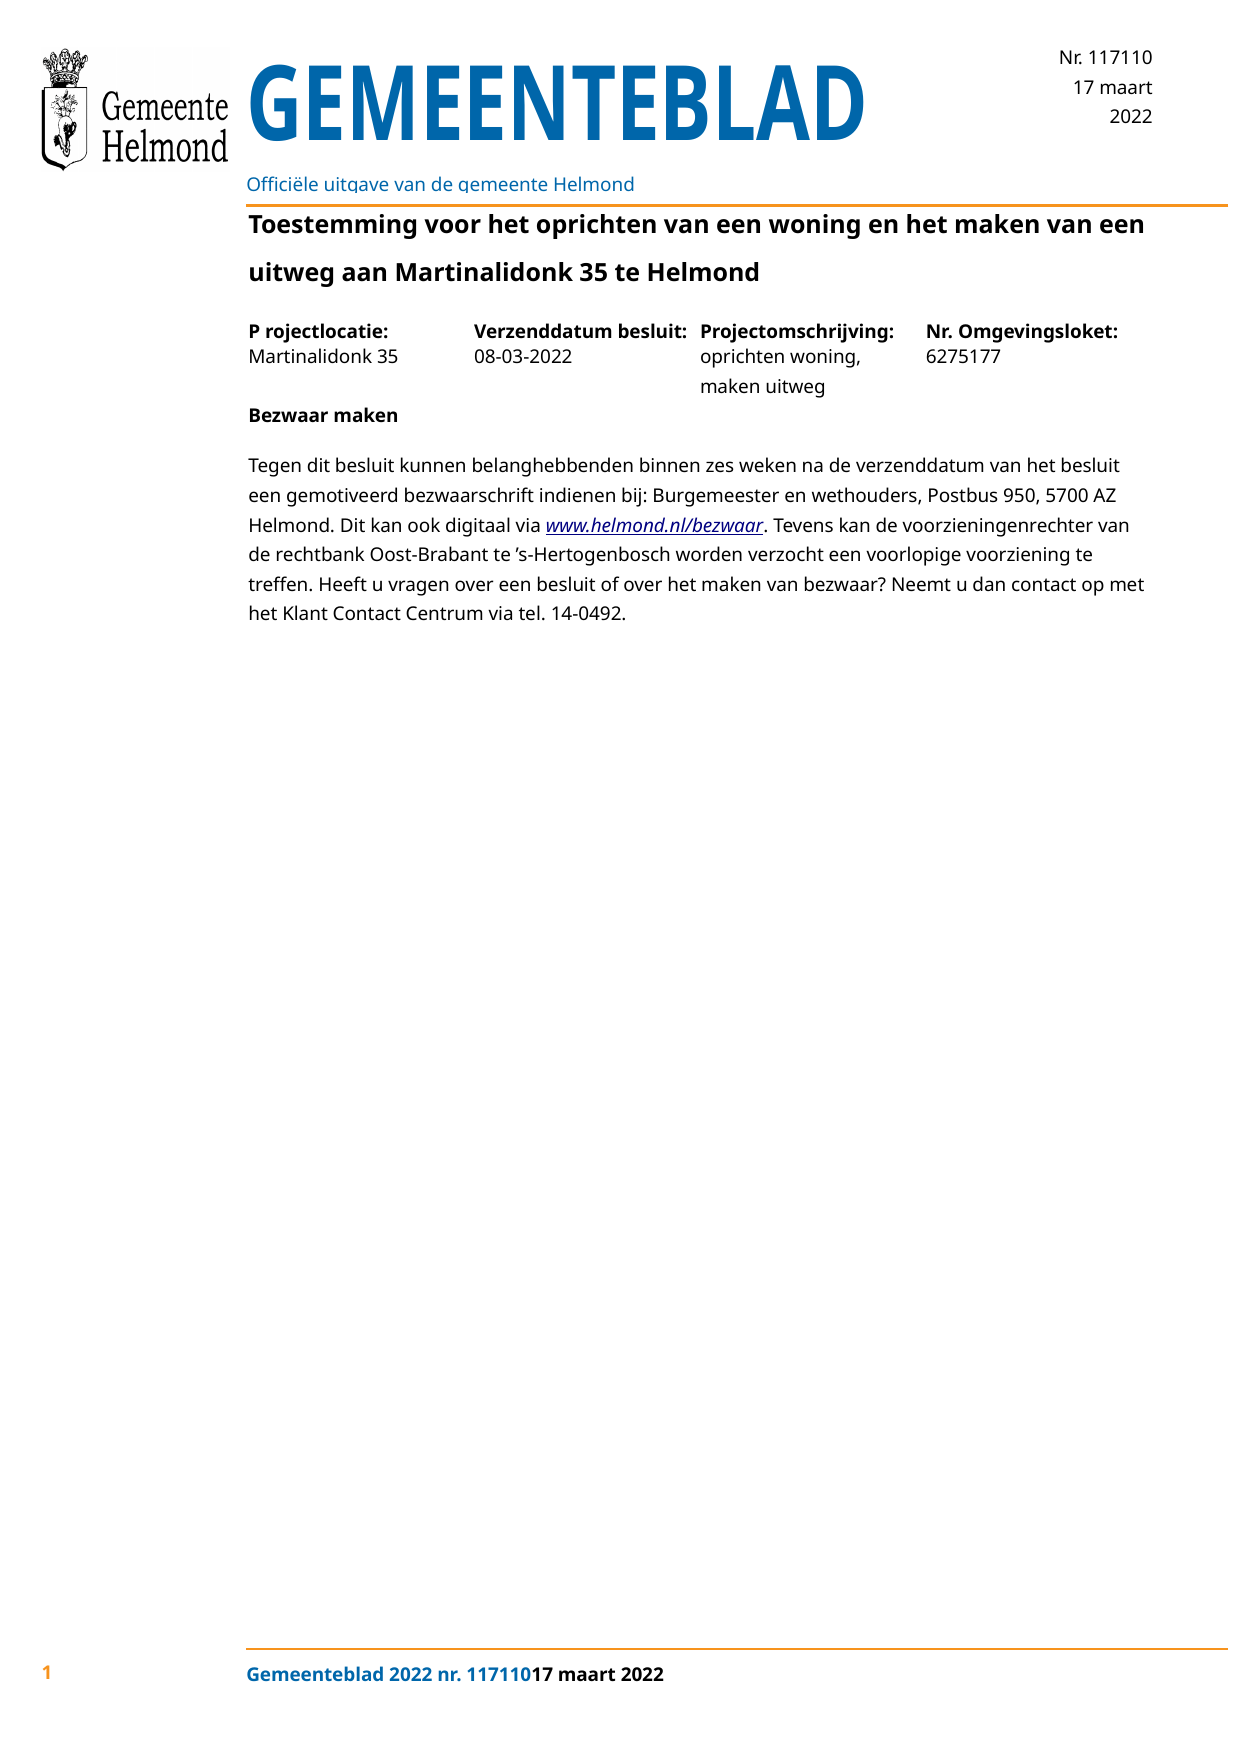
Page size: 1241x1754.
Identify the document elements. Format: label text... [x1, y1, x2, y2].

table_header Verzenddatum besluit: [474, 318, 700, 344]
table_cell oprichten woning, maken uitweg [700, 344, 926, 399]
table_header Projectomschrijving: [700, 318, 926, 344]
text Tegen dit besluit kunnen belanghebbenden binnen zes weken na de verzenddatum van het besluit een gemotiveerd bezwaarschrift indienen bij: Burgemeester en wethouders, Postbus 950, 5700 AZ Helmond. Dit kan ook digitaal via www.helmond.nl/bezwaar. Tevens kan de voorzieningenrechter van de rechtbank Oost-Brabant te ’s-Hertogenbosch worden verzocht een voorlopige voorziening te treffen. Heeft u vragen over een besluit of over het maken van bezwaar? Neemt u dan contact op met het Klant Contact Centrum via tel. 14-0492. [248, 453, 1152, 626]
table_header Nr. Omgevingsloket: [926, 318, 1152, 344]
table_header P rojectlocatie: [248, 318, 474, 344]
table_cell 6275177 [926, 344, 1152, 399]
table_cell 08-03-2022 [474, 344, 700, 399]
text Bezwaar maken [248, 402, 1152, 428]
text Toestemming voor het oprichten van een woning en het maken van een uitweg aan Martinalidonk 35 te Helmond [248, 207, 1152, 288]
table_cell Martinalidonk 35 [248, 344, 474, 399]
picture [41, 47, 231, 172]
